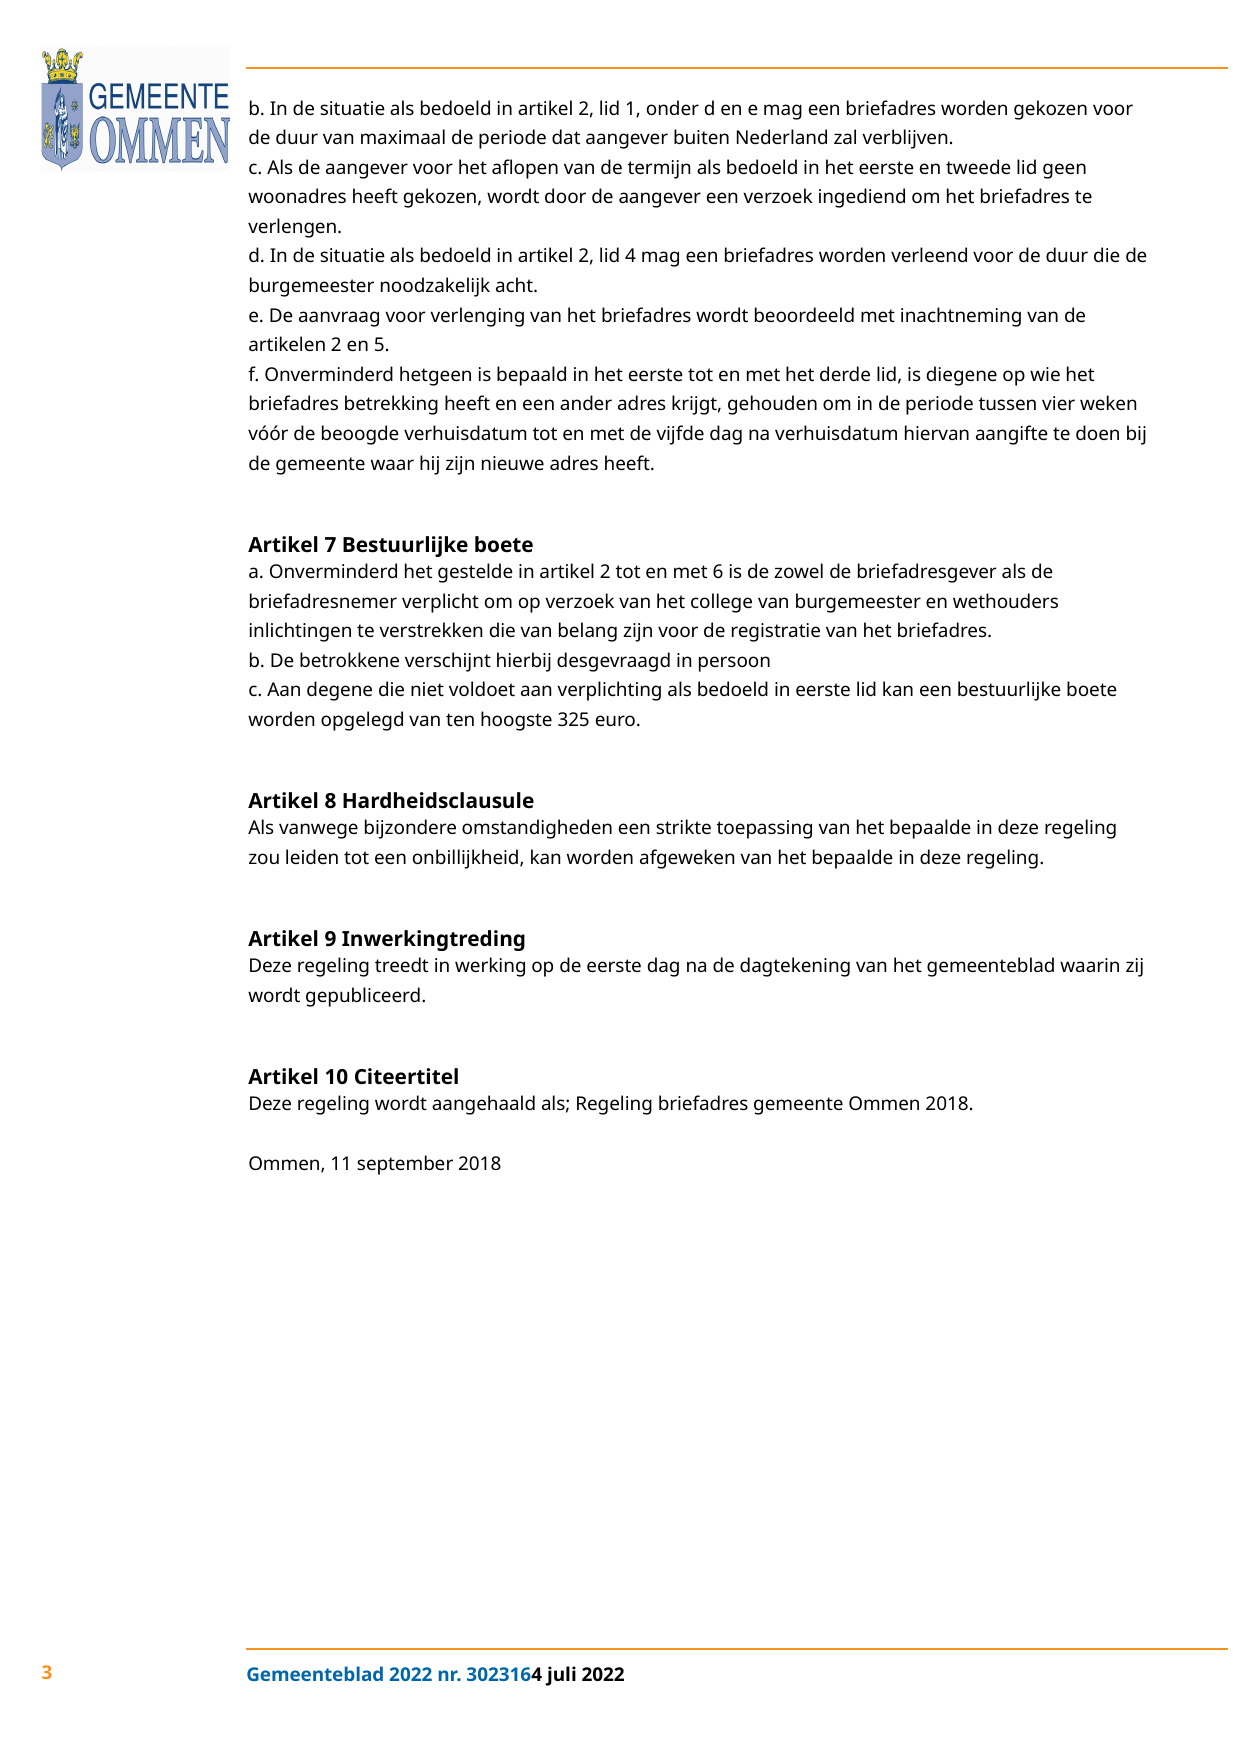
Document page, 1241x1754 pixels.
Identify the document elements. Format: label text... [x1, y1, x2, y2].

picture [41, 47, 231, 172]
text e. De aanvraag voor verlenging van het briefadres wordt beoordeeld met inachtneming van de artikelen 2 en 5. [248, 302, 1152, 357]
text Deze regeling wordt aangehaald als; Regeling briefadres gemeente Ommen 2018. [248, 1091, 1152, 1116]
text Artikel 9 Inwerkingtreding [248, 924, 1152, 953]
text b. In de situatie als bedoeld in artikel 2, lid 1, onder d en e mag een briefadres worden gekozen voor de duur van maximaal de periode dat aangever buiten Nederland zal verblijven. [248, 95, 1152, 150]
text Artikel 8 Hardheidsclausule [248, 786, 1152, 814]
text Deze regeling treedt in werking op de eerste dag na de dagtekening van het gemeenteblad waarin zij wordt gepubliceerd. [248, 953, 1152, 1008]
text Artikel 10 Citeertitel [248, 1062, 1152, 1091]
text Als vanwege bijzondere omstandigheden een strikte toepassing van het bepaalde in deze regeling zou leiden tot een onbillijkheid, kan worden afgeweken van het bepaalde in deze regeling. [248, 814, 1152, 870]
text c. Aan degene die niet voldoet aan verplichting als bedoeld in eerste lid kan een bestuurlijke boete worden opgelegd van ten hoogste 325 euro. [248, 677, 1152, 732]
text b. De betrokkene verschijnt hierbij desgevraagd in persoon [248, 647, 1152, 673]
text f. Onverminderd hetgeen is bepaald in het eerste tot en met het derde lid, is diegene op wie het briefadres betrekking heeft en een ander adres krijgt, gehouden om in de periode tussen vier weken vóór de beoogde verhuisdatum tot en met de vijfde dag na verhuisdatum hiervan aangifte te doen bij de gemeente waar hij zijn nieuwe adres heeft. [248, 361, 1152, 476]
text c. Als de aangever voor het aflopen van de termijn als bedoeld in het eerste en tweede lid geen woonadres heeft gekozen, wordt door de aangever een verzoek ingediend om het briefadres te verlengen. [248, 154, 1152, 239]
text Artikel 7 Bestuurlijke boete [248, 530, 1152, 558]
text d. In de situatie als bedoeld in artikel 2, lid 4 mag een briefadres worden verleend voor de duur die de burgemeester noodzakelijk acht. [248, 243, 1152, 298]
text Ommen, 11 september 2018 [248, 1150, 1152, 1176]
text a. Onverminderd het gestelde in artikel 2 tot en met 6 is de zowel de briefadresgever als de briefadresnemer verplicht om op verzoek van het college van burgemeester en wethouders inlichtingen te verstrekken die van belang zijn voor de registratie van het briefadres. [248, 558, 1152, 643]
